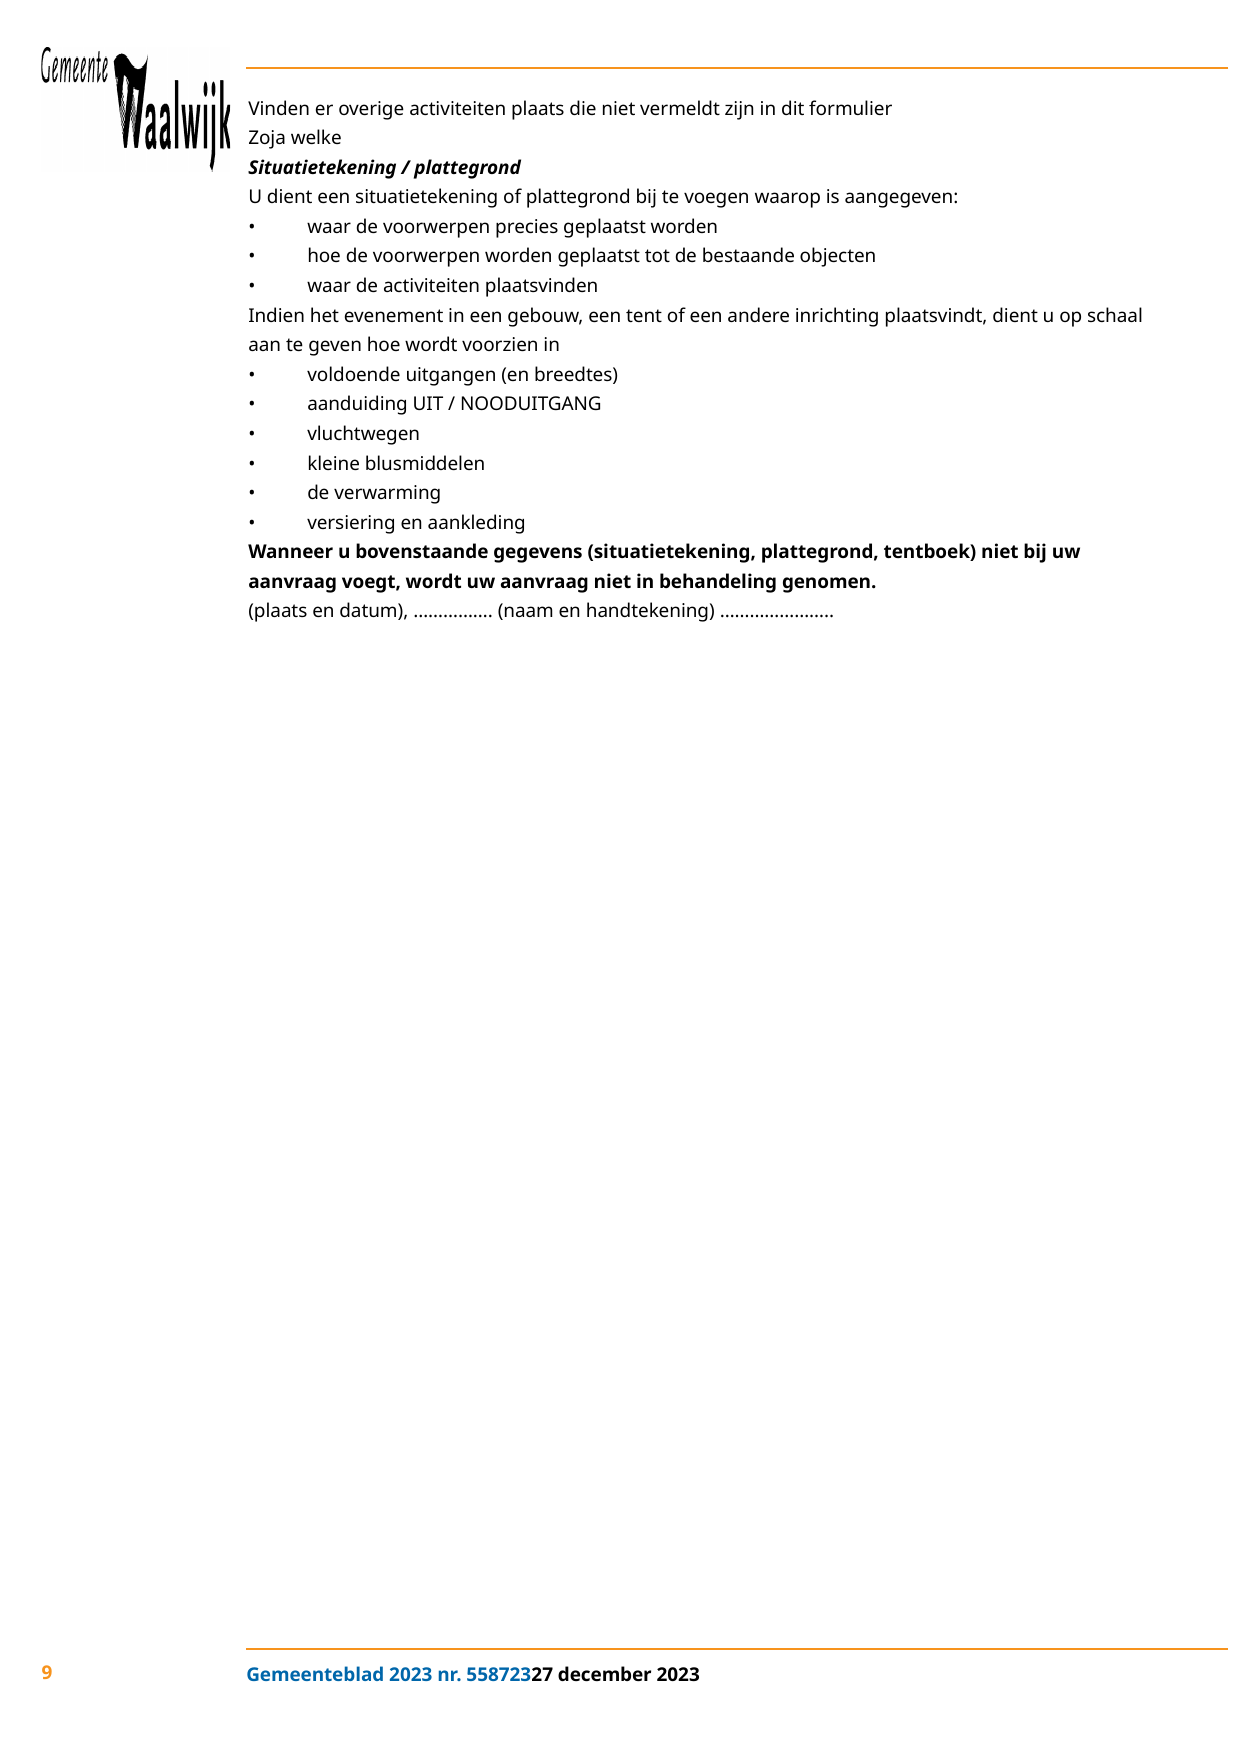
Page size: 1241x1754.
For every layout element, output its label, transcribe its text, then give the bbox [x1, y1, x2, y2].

text Wanneer u bovenstaande gegevens (situatietekening, plattegrond, tentboek) niet bij uw aanvraag voegt, wordt uw aanvraag niet in behandeling genomen. [248, 538, 1152, 594]
list hoe de voorwerpen worden geplaatst tot de bestaande objecten [248, 243, 1152, 268]
list waar de voorwerpen precies geplaatst worden [248, 213, 1152, 239]
list vluchtwegen [248, 420, 1152, 446]
list versiering en aankleding [248, 509, 1152, 535]
text Situatietekening / plattegrond [248, 154, 1152, 180]
text U dient een situatietekening of plattegrond bij te voegen waarop is aangegeven: [248, 183, 1152, 209]
list kleine blusmiddelen [248, 450, 1152, 476]
text Zoja welke [248, 124, 1152, 150]
list waar de activiteiten plaatsvinden [248, 272, 1152, 298]
text Vinden er overige activiteiten plaats die niet vermeldt zijn in dit formulier [248, 95, 1152, 121]
list aanduiding UIT / NOODUITGANG [248, 391, 1152, 416]
text Indien het evenement in een gebouw, een tent of een andere inrichting plaatsvindt, dient u op schaal aan te geven hoe wordt voorzien in [248, 302, 1152, 357]
text (plaats en datum), ……………. (naam en handtekening) ………………….. [248, 598, 1152, 623]
list de verwarming [248, 479, 1152, 505]
picture [41, 47, 231, 172]
list voldoende uitgangen (en breedtes) [248, 361, 1152, 387]
